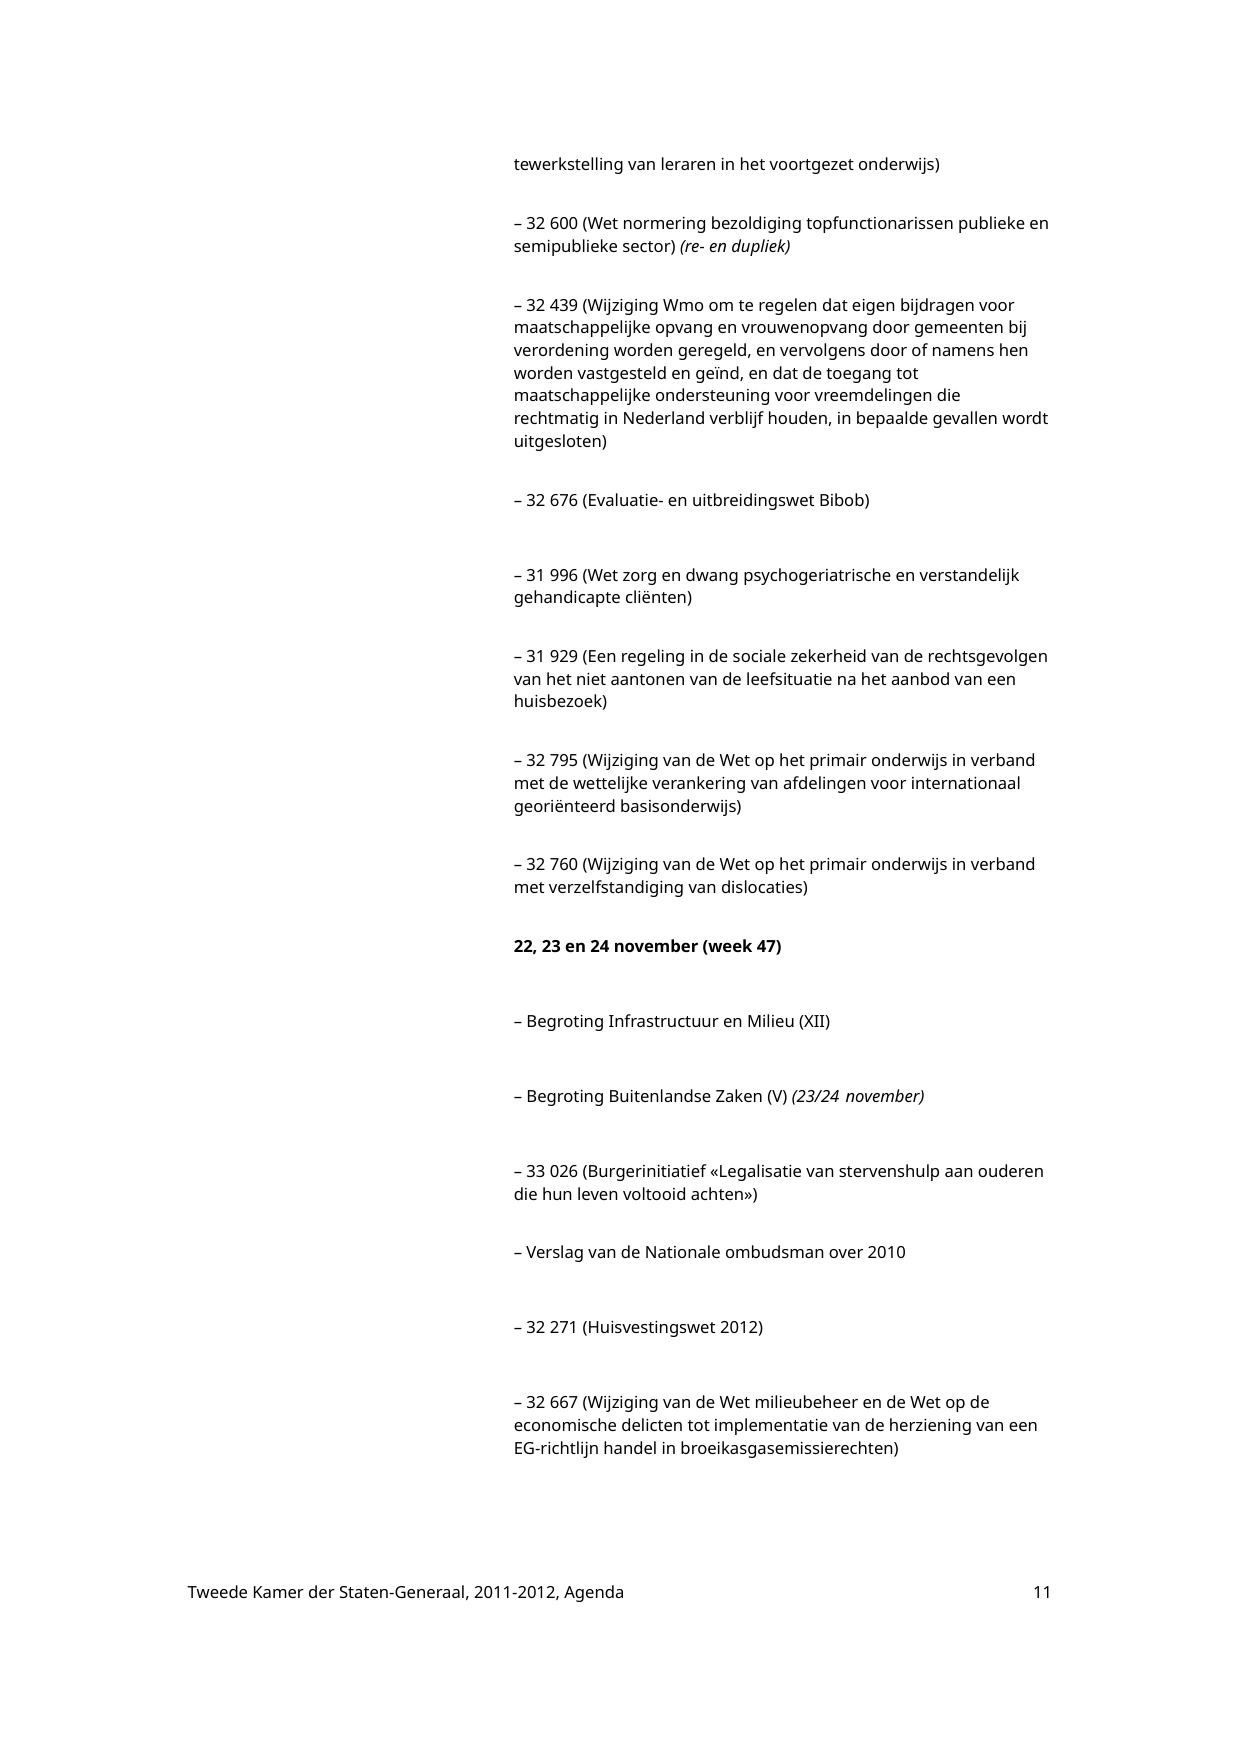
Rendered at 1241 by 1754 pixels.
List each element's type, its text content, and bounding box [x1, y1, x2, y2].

table_cell – 31 996 (Wet zorg en dwang psychogeriatrische en verstandelijk gehandicapte cliënten) [510, 560, 1053, 642]
table_cell [188, 290, 490, 485]
table_cell – 32 667 (Wijziging van de Wet milieubeheer en de Wet op de economische delicten tot implementatie van de herziening van een EG-richtlijn handel in broeikasgasemissierechten) [510, 1388, 1053, 1492]
table_cell – Verslag van de Nationale ombudsman over 2010 [510, 1238, 1053, 1313]
table_cell – 32 439 (Wijziging Wmo om te regelen dat eigen bijdragen voor maatschappelijke opvang en vrouwenopvang door gemeenten bij verordening worden geregeld, en vervolgens door of namens hen worden vastgesteld en geïnd, en dat de toegang tot maatschappelijke ondersteuning voor vreemdelingen die rechtmatig in Nederland verblijf houden, in bepaalde gevallen wordt uitgesloten) [510, 290, 1053, 485]
table_cell [490, 485, 510, 560]
table_cell [490, 1313, 510, 1388]
table_cell [188, 1388, 490, 1492]
table_cell – 32 795 (Wijziging van de Wet op het primair onderwijs in verband met de wettelijke verankering van afdelingen voor internationaal georiënteerd basisonderwijs) [510, 746, 1053, 850]
table_cell [188, 560, 490, 642]
table_cell [490, 642, 510, 746]
table_cell [188, 931, 490, 1006]
table_cell 22, 23 en 24 november (week 47) [510, 931, 1053, 1006]
table_cell [188, 1081, 490, 1156]
table_cell – Begroting Buitenlandse Zaken (V) (23/24 november) [510, 1081, 1053, 1156]
table_cell [490, 150, 510, 209]
table_cell – 32 600 (Wet normering bezoldiging topfunctionarissen publieke en semipublieke sector) (re- en dupliek) [510, 209, 1053, 290]
table_cell [490, 931, 510, 1006]
table_cell [188, 1156, 490, 1238]
table_cell [188, 642, 490, 746]
table_cell [490, 850, 510, 931]
table_cell [188, 485, 490, 560]
table_cell [188, 150, 490, 209]
table_cell [490, 290, 510, 485]
table_cell – 32 760 (Wijziging van de Wet op het primair onderwijs in verband met verzelfstandiging van dislocaties) [510, 850, 1053, 931]
table_cell [490, 1388, 510, 1492]
table_cell [188, 850, 490, 931]
table_cell [188, 1313, 490, 1388]
table_cell [490, 209, 510, 290]
table_cell [188, 746, 490, 850]
table_cell – 32 271 (Huisvestingswet 2012) [510, 1313, 1053, 1388]
table_cell [490, 746, 510, 850]
table_cell tewerkstelling van leraren in het voortgezet onderwijs) [510, 150, 1053, 209]
table_cell [188, 209, 490, 290]
table_cell [490, 560, 510, 642]
table_cell [490, 1156, 510, 1238]
table_cell [188, 1238, 490, 1313]
table_cell [490, 1081, 510, 1156]
table_cell [188, 1006, 490, 1081]
table_cell – 33 026 (Burgerinitiatief «Legalisatie van stervenshulp aan ouderen die hun leven voltooid achten») [510, 1156, 1053, 1238]
table_cell [490, 1238, 510, 1313]
table_cell [490, 1006, 510, 1081]
table_cell – Begroting Infrastructuur en Milieu (XII) [510, 1006, 1053, 1081]
table_cell – 31 929 (Een regeling in de sociale zekerheid van de rechtsgevolgen van het niet aantonen van de leefsituatie na het aanbod van een huisbezoek) [510, 642, 1053, 746]
table_cell – 32 676 (Evaluatie- en uitbreidingswet Bibob) [510, 485, 1053, 560]
